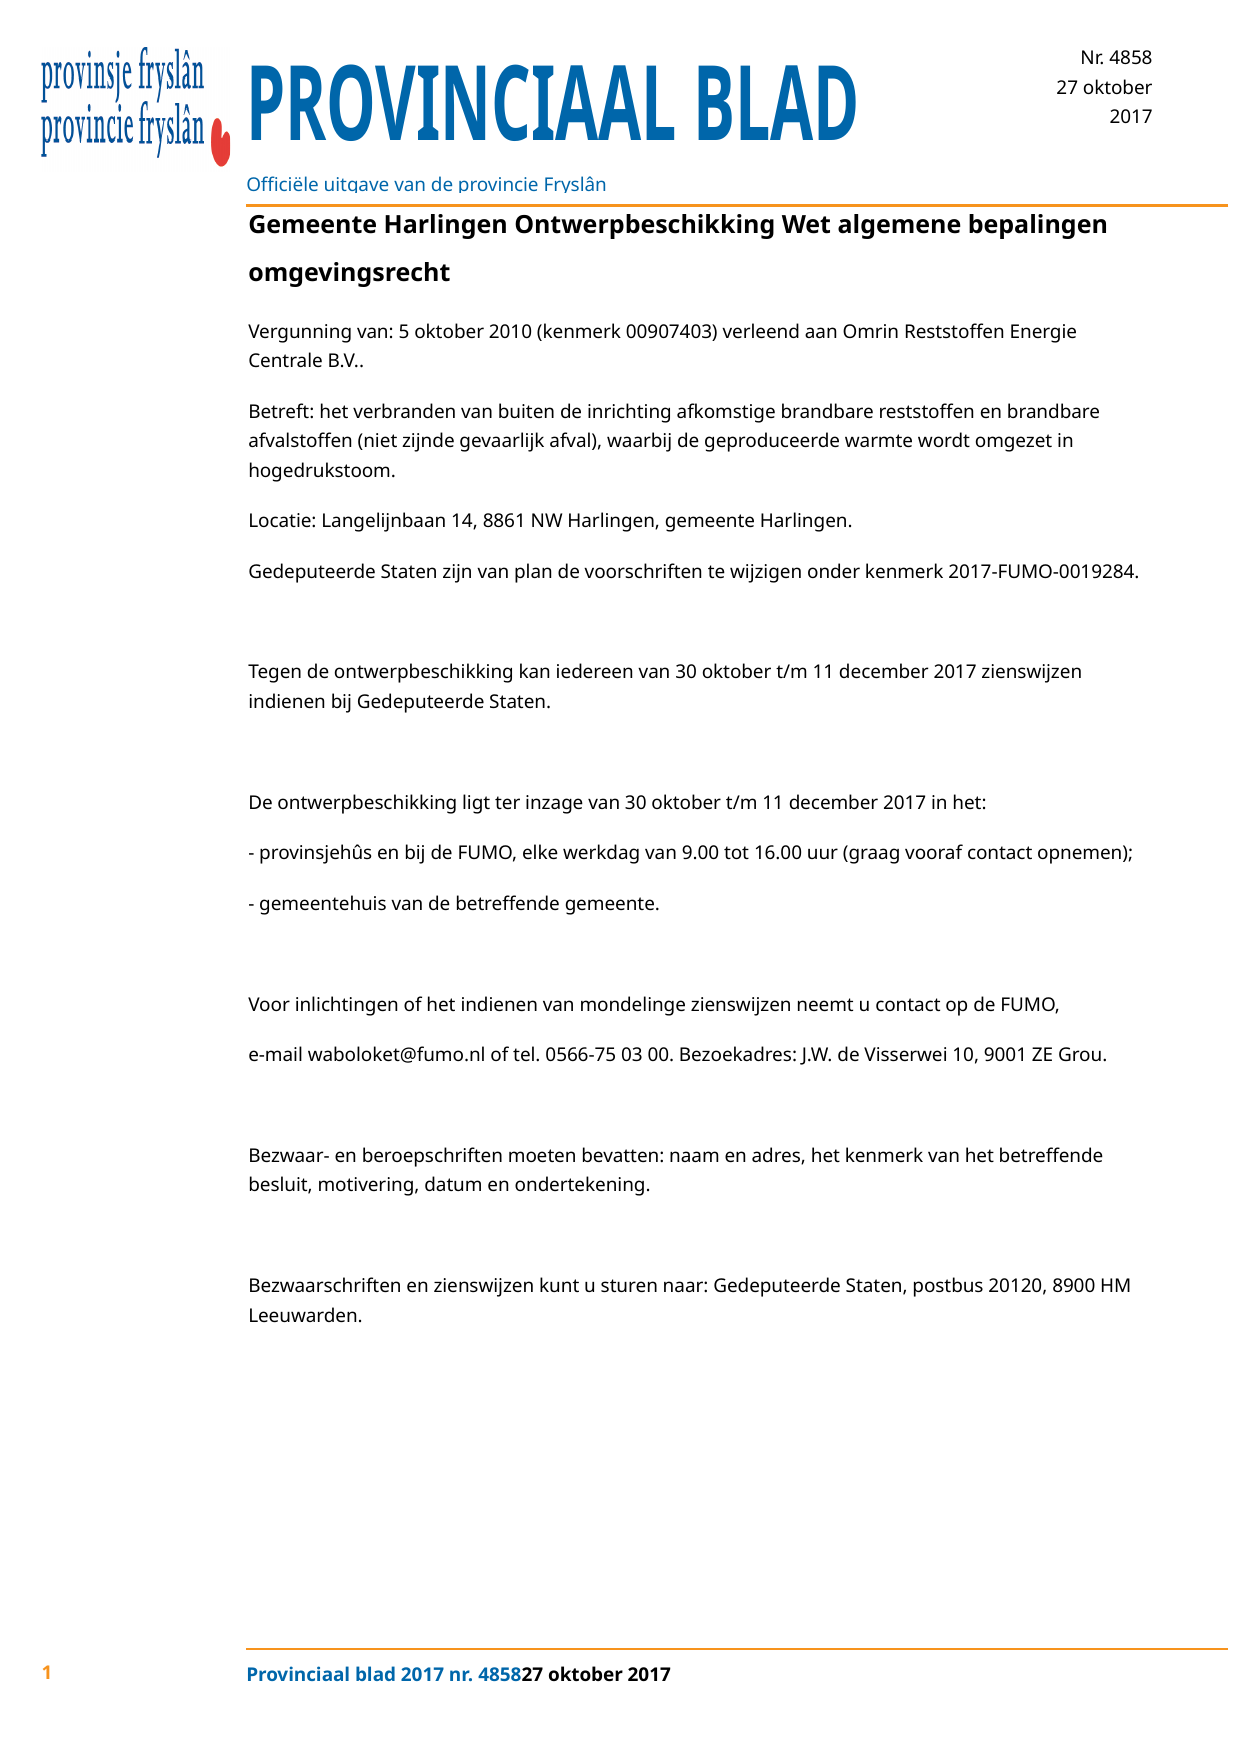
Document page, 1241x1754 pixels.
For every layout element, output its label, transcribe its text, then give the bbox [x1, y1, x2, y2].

text Locatie: Langelijnbaan 14, 8861 NW Harlingen, gemeente Harlingen. [248, 507, 1152, 533]
text Betreft: het verbranden van buiten de inrichting afkomstige brandbare reststoffen en brandbare afvalstoffen (niet zijnde gevaarlijk afval), waarbij de geproduceerde warmte wordt omgezet in hogedrukstoom. [248, 398, 1152, 483]
text Bezwaar- en beroepschriften moeten bevatten: naam en adres, het kenmerk van het betreffende besluit, motivering, datum en ondertekening. [248, 1142, 1152, 1197]
text - provinsjehûs en bij de FUMO, elke werkdag van 9.00 tot 16.00 uur (graag vooraf contact opnemen); [248, 839, 1152, 865]
text Gemeente Harlingen Ontwerpbeschikking Wet algemene bepalingen omgevingsrecht [248, 207, 1152, 288]
text Voor inlichtingen of het indienen van mondelinge zienswijzen neemt u contact op de FUMO, [248, 991, 1152, 1017]
text Gedeputeerde Staten zijn van plan de voorschriften te wijzigen onder kenmerk 2017-FUMO-0019284. [248, 558, 1152, 584]
text e-mail waboloket@fumo.nl of tel. 0566-75 03 00. Bezoekadres: J.W. de Visserwei 10, 9001 ZE Grou. [248, 1041, 1152, 1067]
text De ontwerpbeschikking ligt ter inzage van 30 oktober t/m 11 december 2017 in het: [248, 789, 1152, 815]
picture [41, 47, 231, 172]
text Bezwaarschriften en zienswijzen kunt u sturen naar: Gedeputeerde Staten, postbus 20120, 8900 HM Leeuwarden. [248, 1272, 1152, 1328]
text - gemeentehuis van de betreffende gemeente. [248, 890, 1152, 916]
text Tegen de ontwerpbeschikking kan iedereen van 30 oktober t/m 11 december 2017 zienswijzen indienen bij Gedeputeerde Staten. [248, 659, 1152, 714]
text Vergunning van: 5 oktober 2010 (kenmerk 00907403) verleend aan Omrin Reststoffen Energie Centrale B.V.. [248, 318, 1152, 373]
